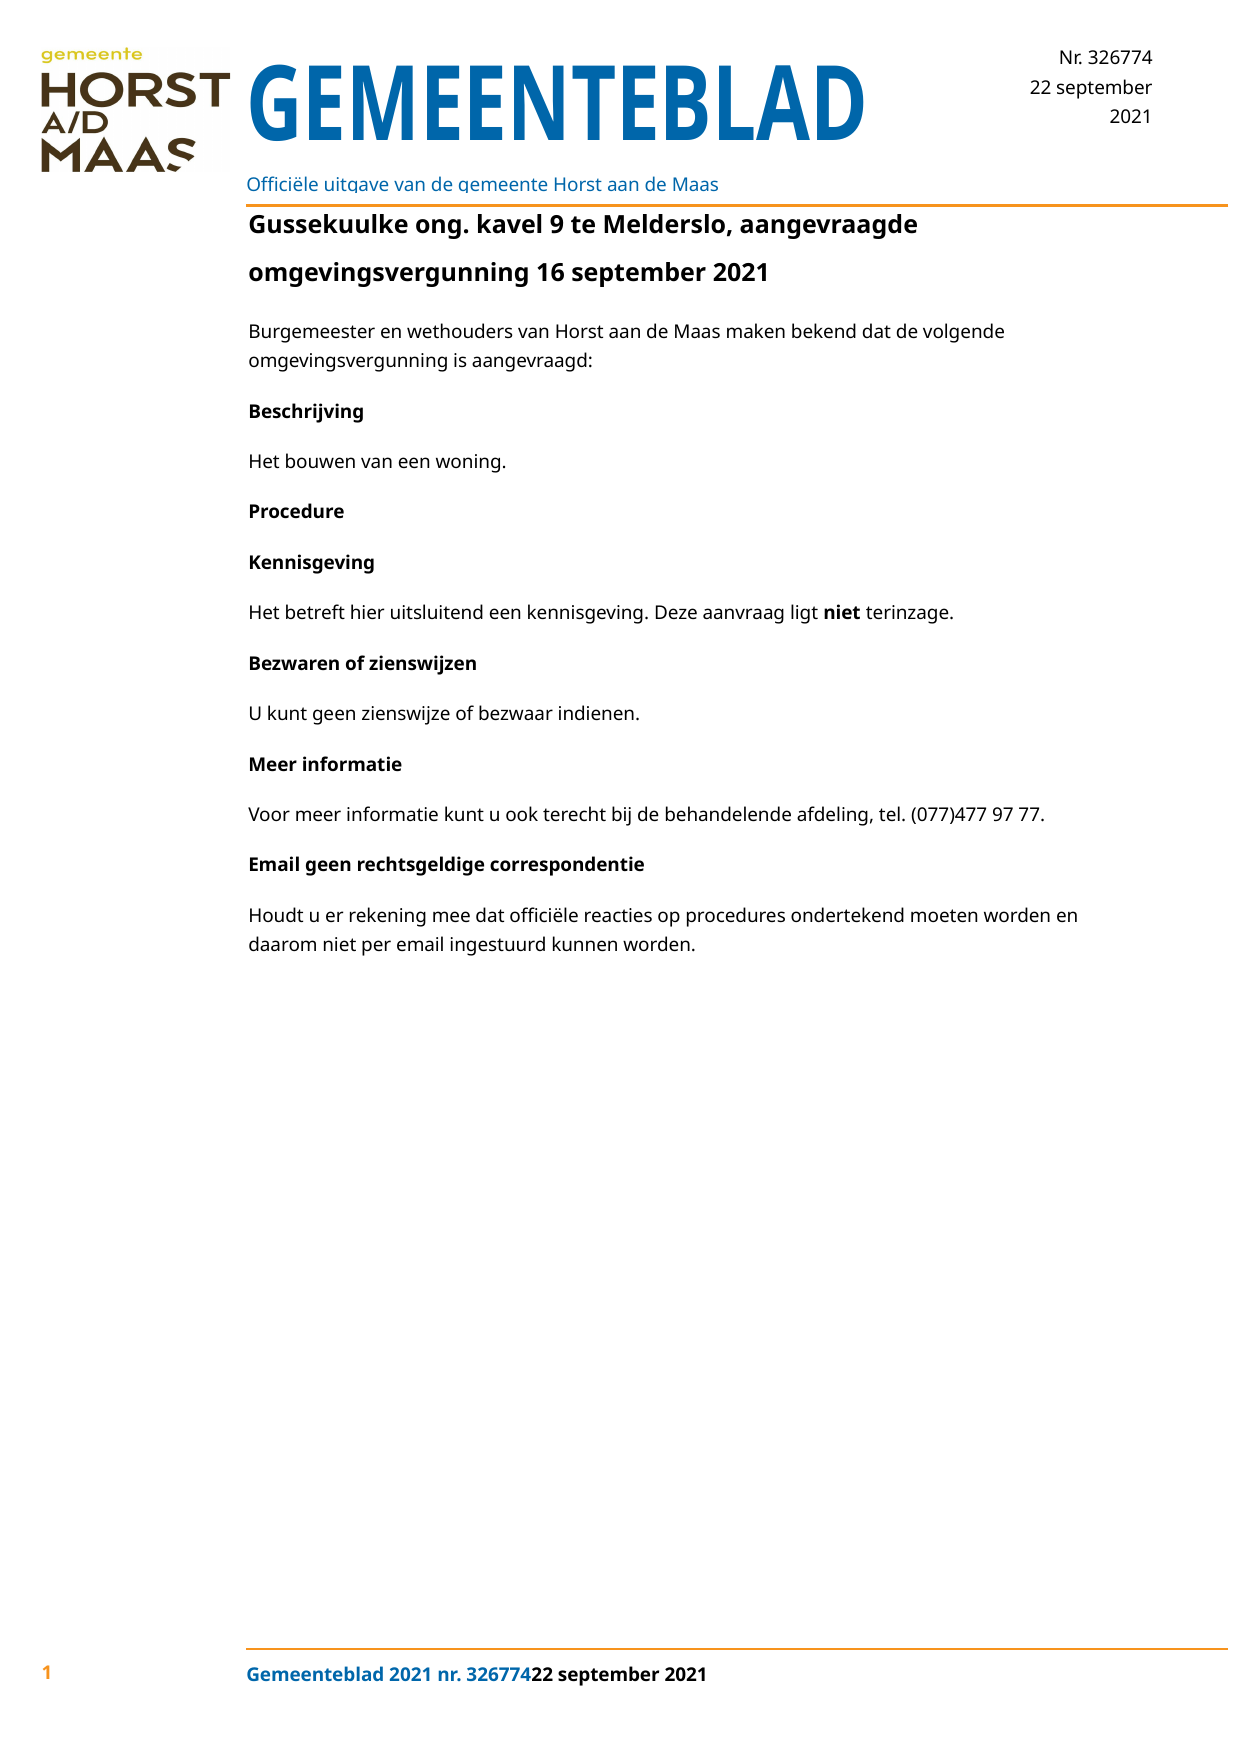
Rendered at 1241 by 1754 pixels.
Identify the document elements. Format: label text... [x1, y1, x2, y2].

text Voor meer informatie kunt u ook terecht bij de behandelende afdeling, tel. (077)477 97 77. [248, 801, 1152, 827]
text Meer informatie [248, 751, 1152, 777]
text Kennisgeving [248, 549, 1152, 575]
text Email geen rechtsgeldige correspondentie [248, 852, 1152, 877]
picture [41, 47, 231, 172]
text Procedure [248, 499, 1152, 524]
text Beschrijving [248, 398, 1152, 424]
text Houdt u er rekening mee dat officiële reacties op procedures ondertekend moeten worden en daarom niet per email ingestuurd kunnen worden. [248, 902, 1152, 957]
text Gussekuulke ong. kavel 9 te Melderslo, aangevraagde omgevingsvergunning 16 september 2021 [248, 207, 1152, 288]
text Bezwaren of zienswijzen [248, 650, 1152, 676]
text Burgemeester en wethouders van Horst aan de Maas maken bekend dat de volgende omgevingsvergunning is aangevraagd: [248, 318, 1152, 373]
text U kunt geen zienswijze of bezwaar indienen. [248, 700, 1152, 726]
text Het betreft hier uitsluitend een kennisgeving. Deze aanvraag ligt niet terinzage. [248, 599, 1152, 625]
text Het bouwen van een woning. [248, 448, 1152, 474]
